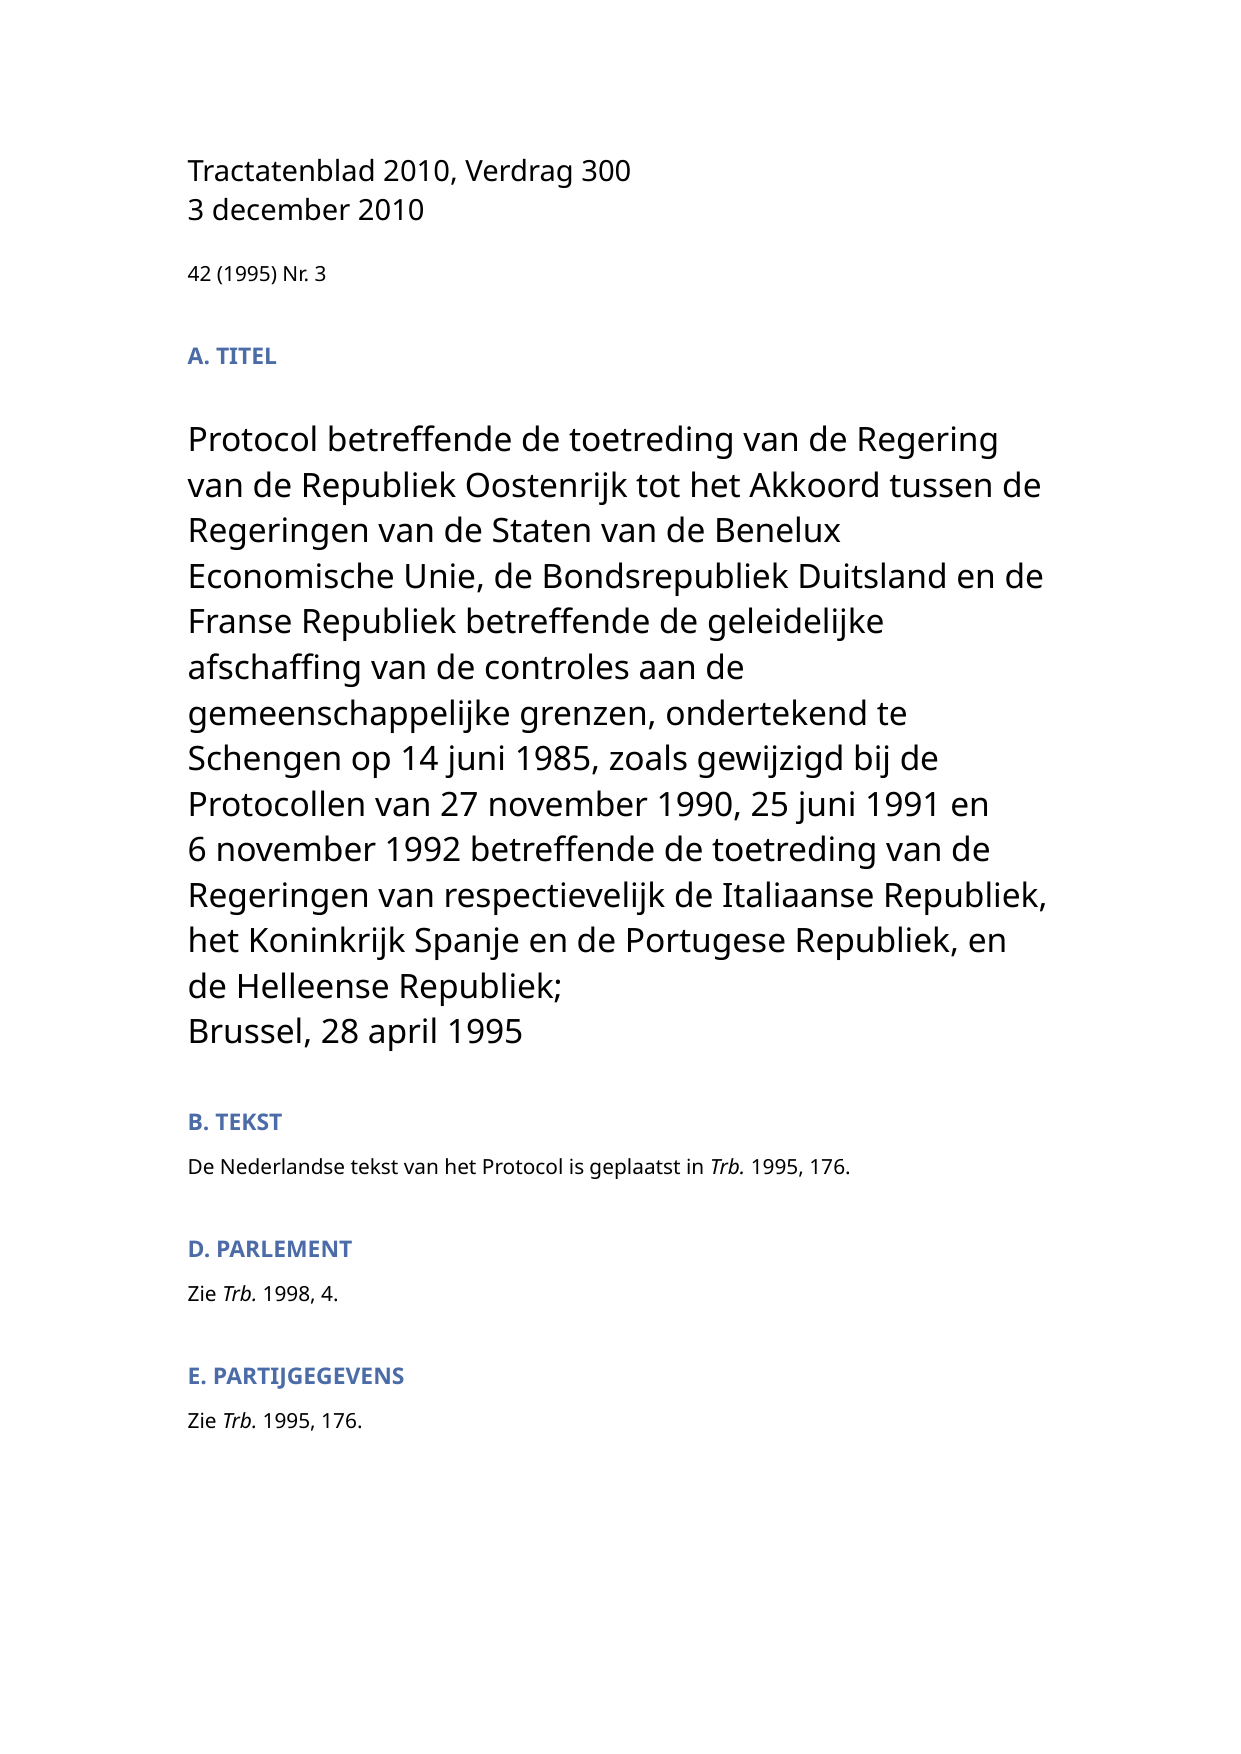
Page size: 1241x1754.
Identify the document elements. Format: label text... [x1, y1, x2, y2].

subtitle A. TITEL [187, 340, 1053, 371]
text Brussel, 28 april 1995 [187, 1008, 1053, 1053]
text 3 december 2010 [187, 190, 1053, 229]
text Zie Trb. 1995, 176. [187, 1406, 1053, 1435]
subtitle B. TEKST [187, 1106, 1053, 1137]
text De Nederlandse tekst van het Protocol is geplaatst in Trb. 1995, 176. [187, 1152, 1053, 1181]
text Protocol betreffende de toetreding van de Regering van de Republiek Oostenrijk tot het Akkoord tussen de Regeringen van de Staten van de Benelux Economische Unie, de Bondsrepubliek Duitsland en de Franse Republiek betreffende de geleidelijke afschaffing van de controles aan de gemeenschappelijke grenzen, ondertekend te Schengen op 14 juni 1985, zoals gewijzigd bij de Protocollen van 27 november 1990, 25 juni 1991 en 6 november 1992 betreffende de toetreding van de Regeringen van respectievelijk de Italiaanse Republiek, het Koninkrijk Spanje en de Portugese Republiek, en de Helleense Republiek; [187, 416, 1053, 1008]
text Zie Trb. 1998, 4. [187, 1279, 1053, 1308]
text 42 (1995) Nr. 3 [187, 259, 1053, 287]
subtitle E. PARTIJGEGEVENS [187, 1360, 1053, 1391]
text Tractatenblad 2010, Verdrag 300 [187, 150, 1053, 190]
subtitle D. PARLEMENT [187, 1233, 1053, 1264]
